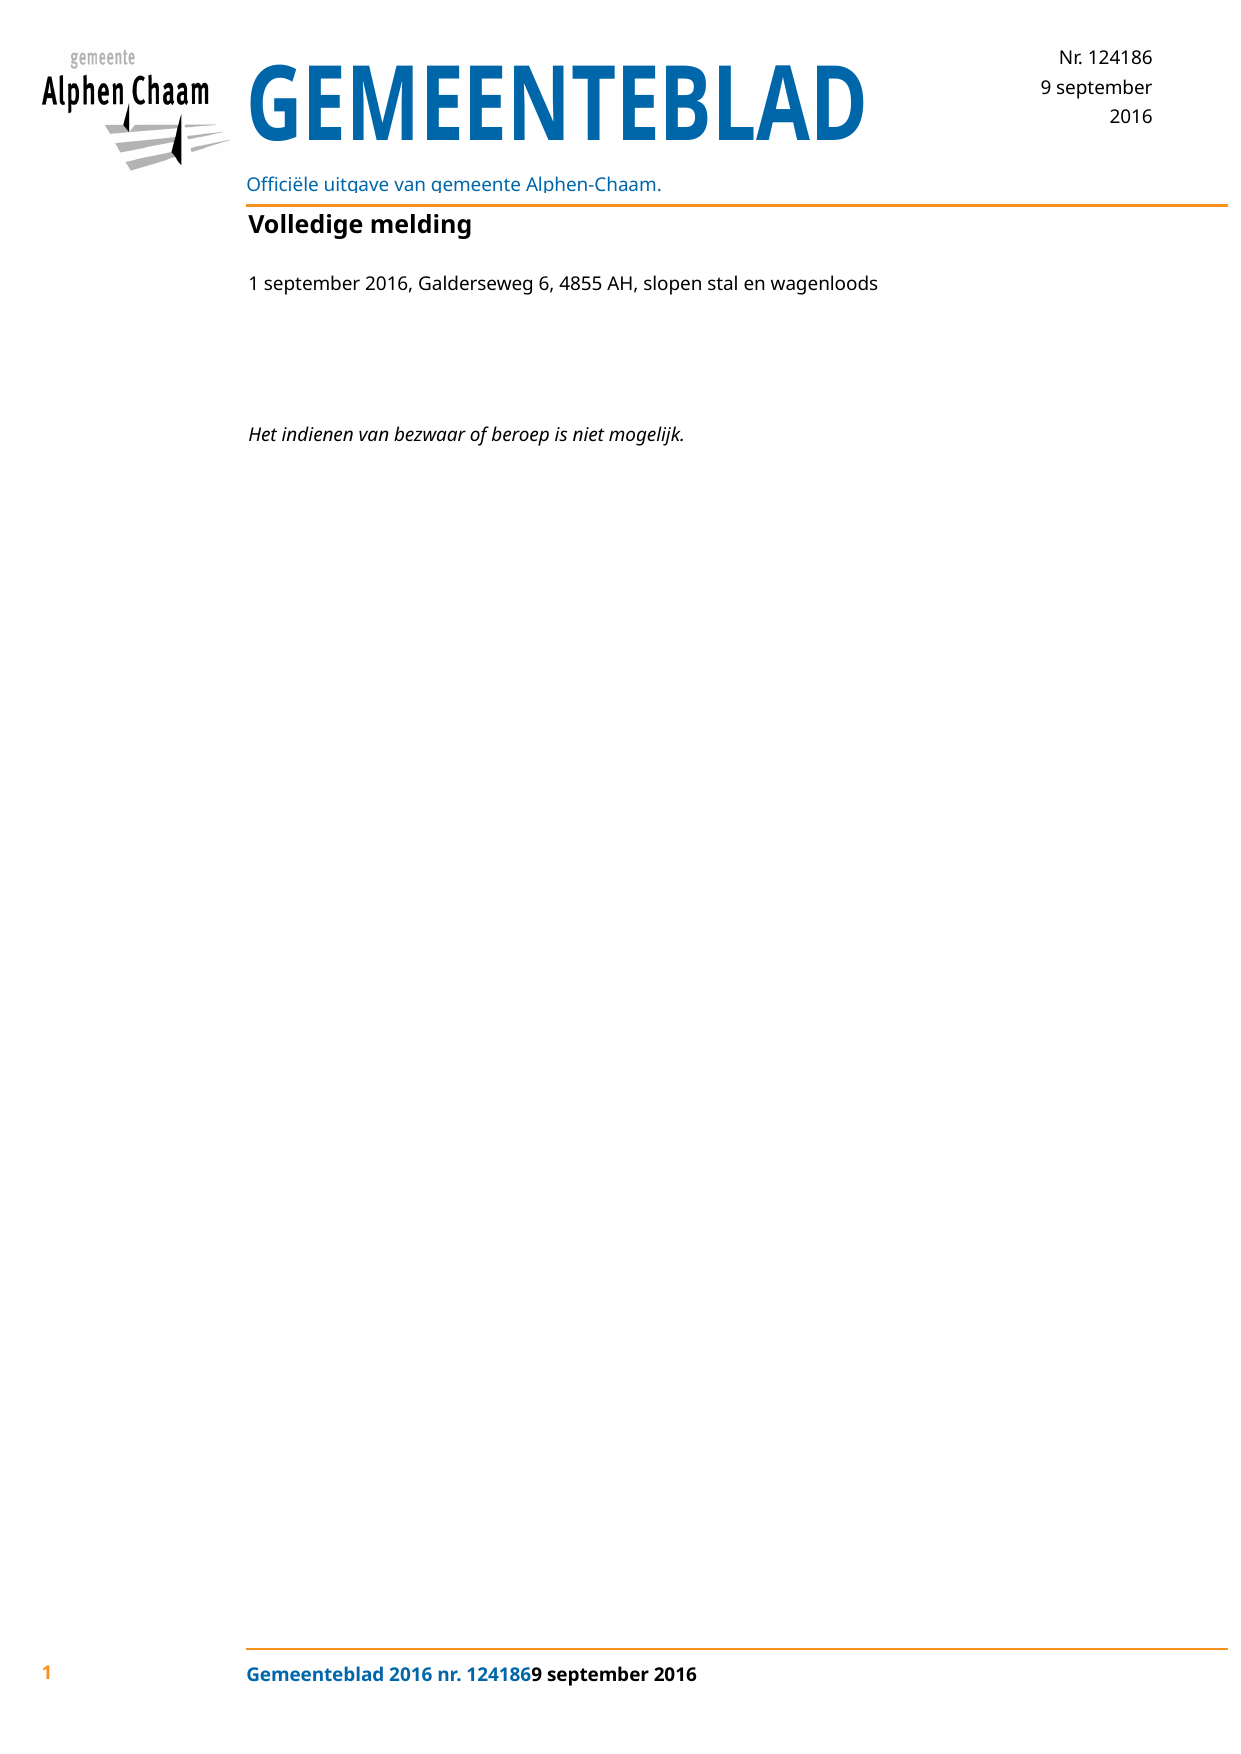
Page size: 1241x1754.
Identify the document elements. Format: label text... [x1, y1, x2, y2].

picture [41, 47, 231, 172]
text Het indienen van bezwaar of beroep is niet mogelijk. [248, 422, 1152, 447]
text 1 september 2016, Galderseweg 6, 4855 AH, slopen stal en wagenloods [248, 270, 1152, 296]
text Volledige melding [248, 207, 1152, 241]
